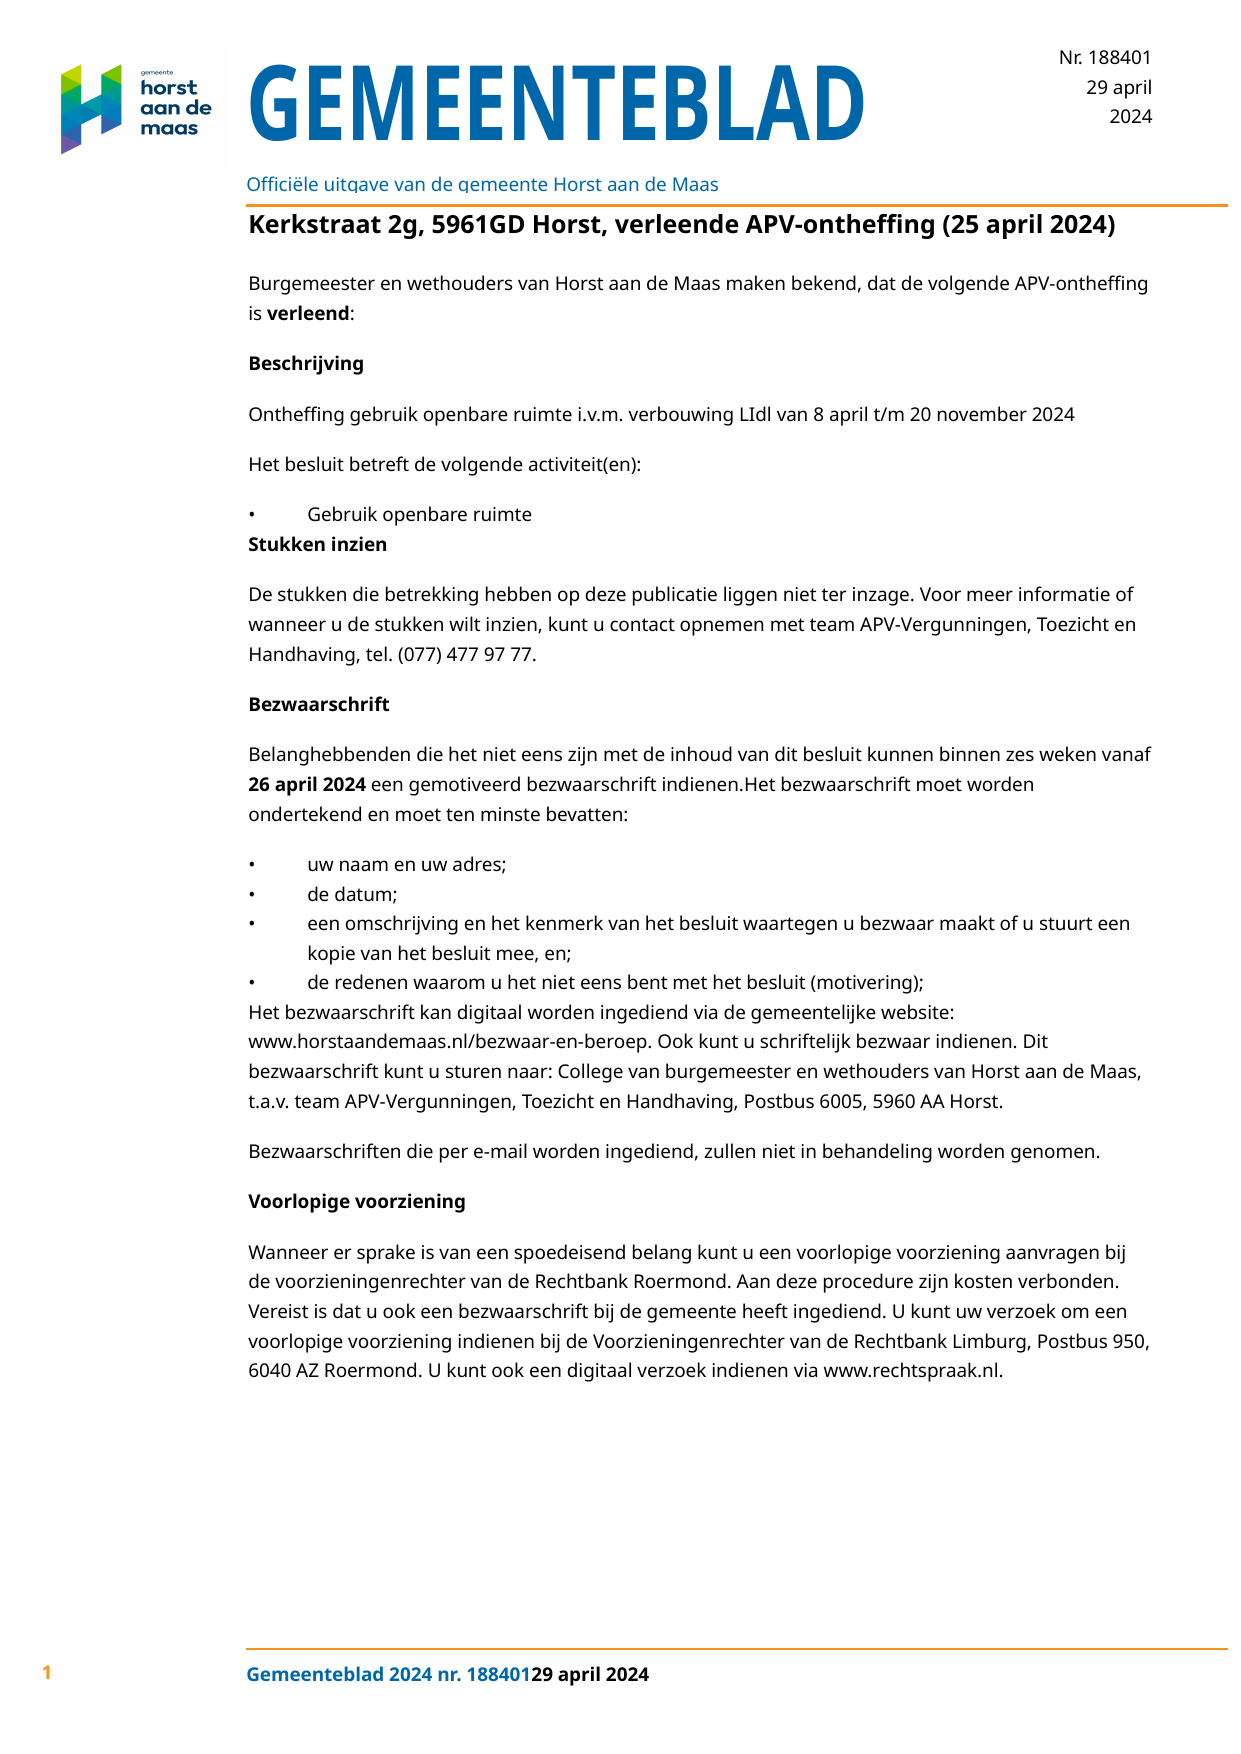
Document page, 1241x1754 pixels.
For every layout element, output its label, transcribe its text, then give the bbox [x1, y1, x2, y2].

list Gebruik openbare ruimte [248, 502, 1152, 527]
text De stukken die betrekking hebben op deze publicatie liggen niet ter inzage. Voor meer informatie of wanneer u de stukken wilt inzien, kunt u contact opnemen met team APV-Vergunningen, Toezicht en Handhaving, tel. (077) 477 97 77. [248, 582, 1152, 666]
text Burgemeester en wethouders van Horst aan de Maas maken bekend, dat de volgende APV-ontheffing is verleend: [248, 270, 1152, 326]
text Het bezwaarschrift kan digitaal worden ingediend via de gemeentelijke website: www.horstaandemaas.nl/bezwaar-en-beroep. Ook kunt u schriftelijk bezwaar indienen. Dit bezwaarschrift kunt u sturen naar: College van burgemeester en wethouders van Horst aan de Maas, t.a.v. team APV-Vergunningen, Toezicht en Handhaving, Postbus 6005, 5960 AA Horst. [248, 999, 1152, 1113]
text Kerkstraat 2g, 5961GD Horst, verleende APV-ontheffing (25 april 2024) [248, 207, 1152, 241]
text Ontheffing gebruik openbare ruimte i.v.m. verbouwing LIdl van 8 april t/m 20 november 2024 [248, 401, 1152, 426]
text Het besluit betreft de volgende activiteit(en): [248, 451, 1152, 477]
list de redenen waarom u het niet eens bent met het besluit (motivering); [248, 969, 1152, 995]
list de datum; [248, 881, 1152, 906]
text Bezwaarschrift [248, 691, 1152, 717]
text Belanghebbenden die het niet eens zijn met de inhoud van dit besluit kunnen binnen zes weken vanaf 26 april 2024 een gemotiveerd bezwaarschrift indienen.Het bezwaarschrift moet worden ondertekend en moet ten minste bevatten: [248, 742, 1152, 826]
text Beschrijving [248, 350, 1152, 376]
text Voorlopige voorziening [248, 1189, 1152, 1214]
text Stukken inzien [248, 531, 1152, 557]
list een omschrijving en het kenmerk van het besluit waartegen u bezwaar maakt of u stuurt een kopie van het besluit mee, en; [248, 910, 1152, 966]
picture [41, 47, 231, 172]
text Bezwaarschriften die per e-mail worden ingediend, zullen niet in behandeling worden genomen. [248, 1138, 1152, 1164]
text Wanneer er sprake is van een spoedeisend belang kunt u een voorlopige voorziening aanvragen bij de voorzieningenrechter van de Rechtbank Roermond. Aan deze procedure zijn kosten verbonden. Vereist is dat u ook een bezwaarschrift bij de gemeente heeft ingediend. U kunt uw verzoek om een voorlopige voorziening indienen bij de Voorzieningenrechter van de Rechtbank Limburg, Postbus 950, 6040 AZ Roermond. U kunt ook een digitaal verzoek indienen via www.rechtspraak.nl. [248, 1239, 1152, 1383]
list uw naam en uw adres; [248, 851, 1152, 877]
